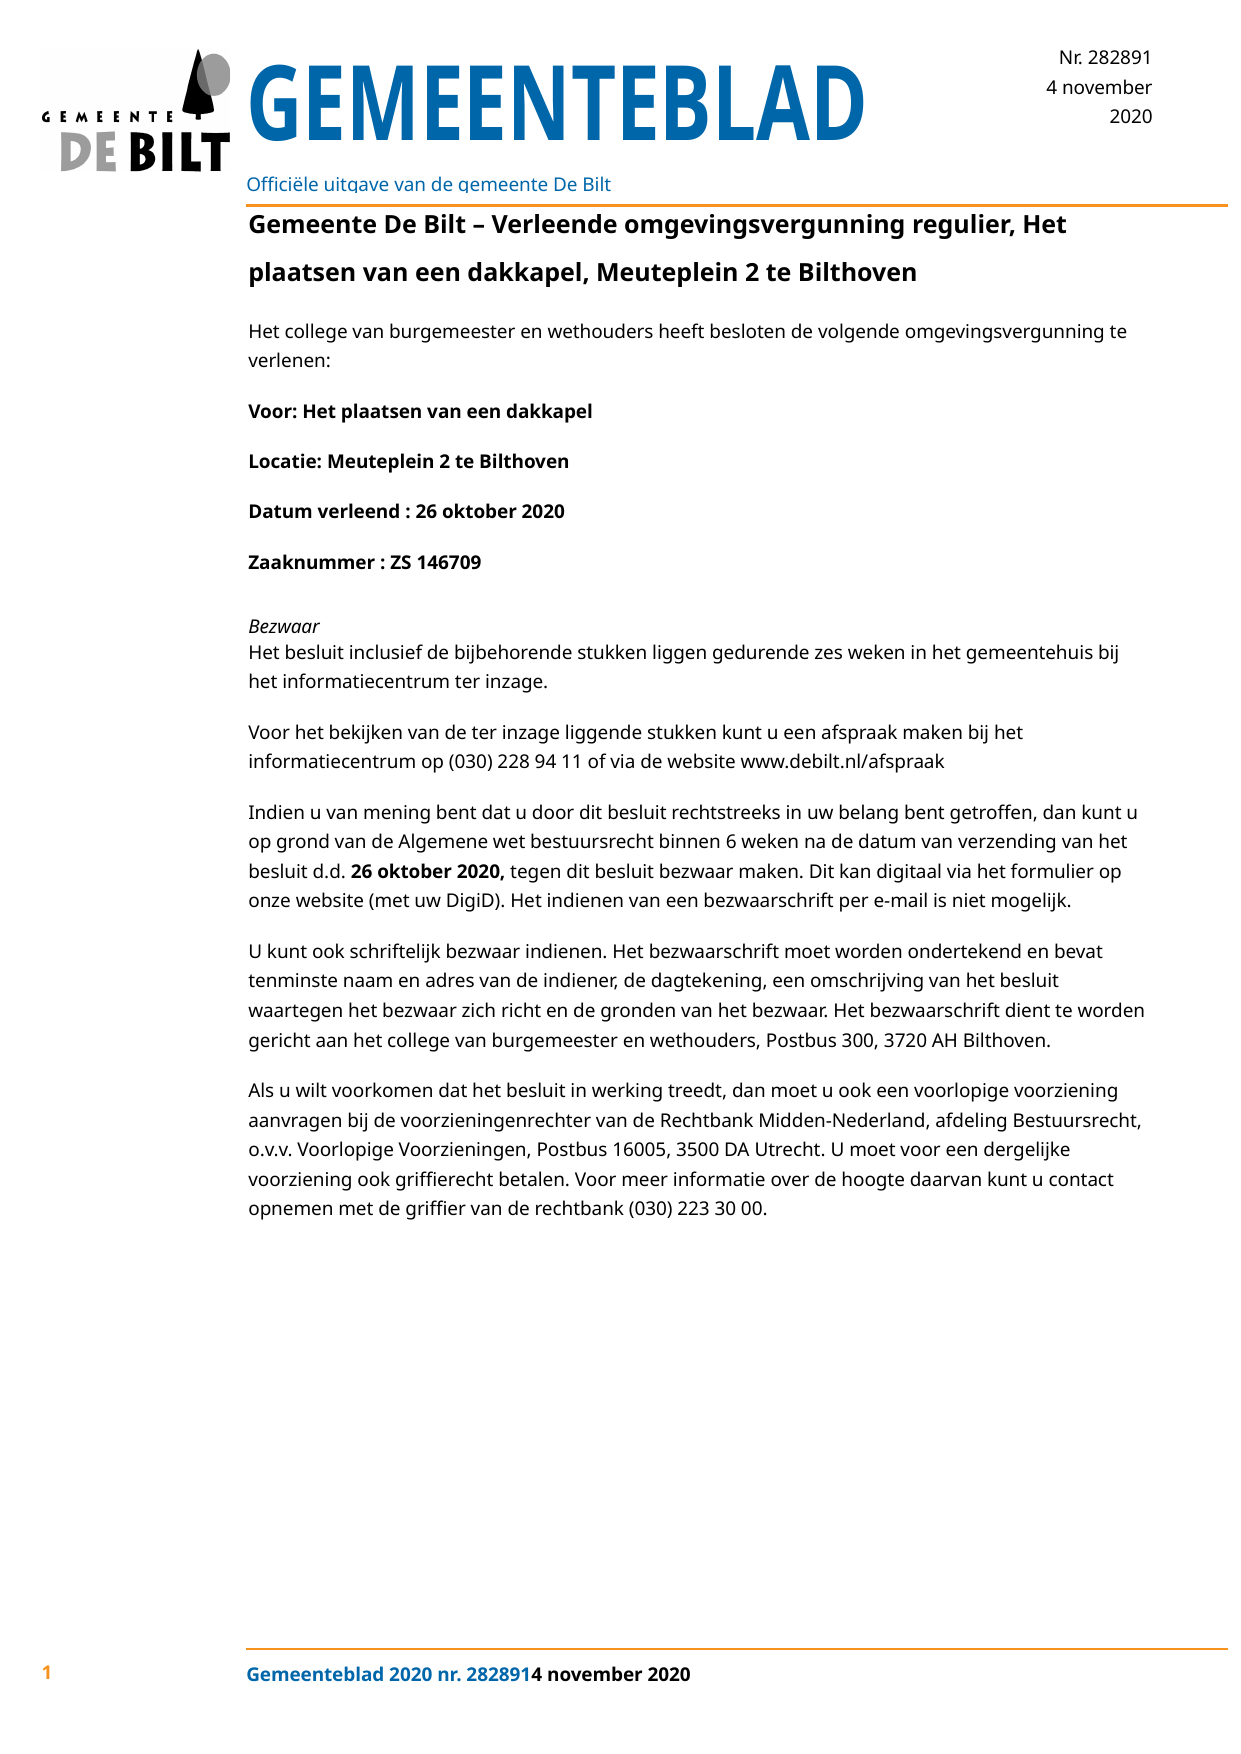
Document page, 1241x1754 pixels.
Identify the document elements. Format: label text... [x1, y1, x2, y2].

text Datum verleend : 26 oktober 2020 [248, 499, 1152, 524]
text Voor het bekijken van de ter inzage liggende stukken kunt u een afspraak maken bij het informatiecentrum op (030) 228 94 11 of via de website www.debilt.nl/afspraak [248, 719, 1152, 774]
text Het college van burgemeester en wethouders heeft besloten de volgende omgevingsvergunning te verlenen: [248, 318, 1152, 373]
text Voor: Het plaatsen van een dakkapel [248, 398, 1152, 424]
text Het besluit inclusief de bijbehorende stukken liggen gedurende zes weken in het gemeentehuis bij het informatiecentrum ter inzage. [248, 639, 1152, 694]
text Bezwaar [248, 613, 1152, 639]
text Indien u van mening bent dat u door dit besluit rechtstreeks in uw belang bent getroffen, dan kunt u op grond van de Algemene wet bestuursrecht binnen 6 weken na de datum van verzending van het besluit d.d. 26 oktober 2020, tegen dit besluit bezwaar maken. Dit kan digitaal via het formulier op onze website (met uw DigiD). Het indienen van een bezwaarschrift per e-mail is niet mogelijk. [248, 799, 1152, 913]
text Gemeente De Bilt – Verleende omgevingsvergunning regulier, Het plaatsen van een dakkapel, Meuteplein 2 te Bilthoven [248, 207, 1152, 288]
picture [41, 47, 231, 172]
text U kunt ook schriftelijk bezwaar indienen. Het bezwaarschrift moet worden ondertekend en bevat tenminste naam en adres van de indiener, de dagtekening, een omschrijving van het besluit waartegen het bezwaar zich richt en de gronden van het bezwaar. Het bezwaarschrift dient te worden gericht aan het college van burgemeester en wethouders, Postbus 300, 3720 AH Bilthoven. [248, 938, 1152, 1052]
text Zaaknummer : ZS 146709 [248, 549, 1152, 575]
text Locatie: Meuteplein 2 te Bilthoven [248, 448, 1152, 474]
text Als u wilt voorkomen dat het besluit in werking treedt, dan moet u ook een voorlopige voorziening aanvragen bij de voorzieningenrechter van de Rechtbank Midden-Nederland, afdeling Bestuursrecht, o.v.v. Voorlopige Voorzieningen, Postbus 16005, 3500 DA Utrecht. U moet voor een dergelijke voorziening ook griffierecht betalen. Voor meer informatie over de hoogte daarvan kunt u contact opnemen met de griffier van de rechtbank (030) 223 30 00. [248, 1077, 1152, 1221]
